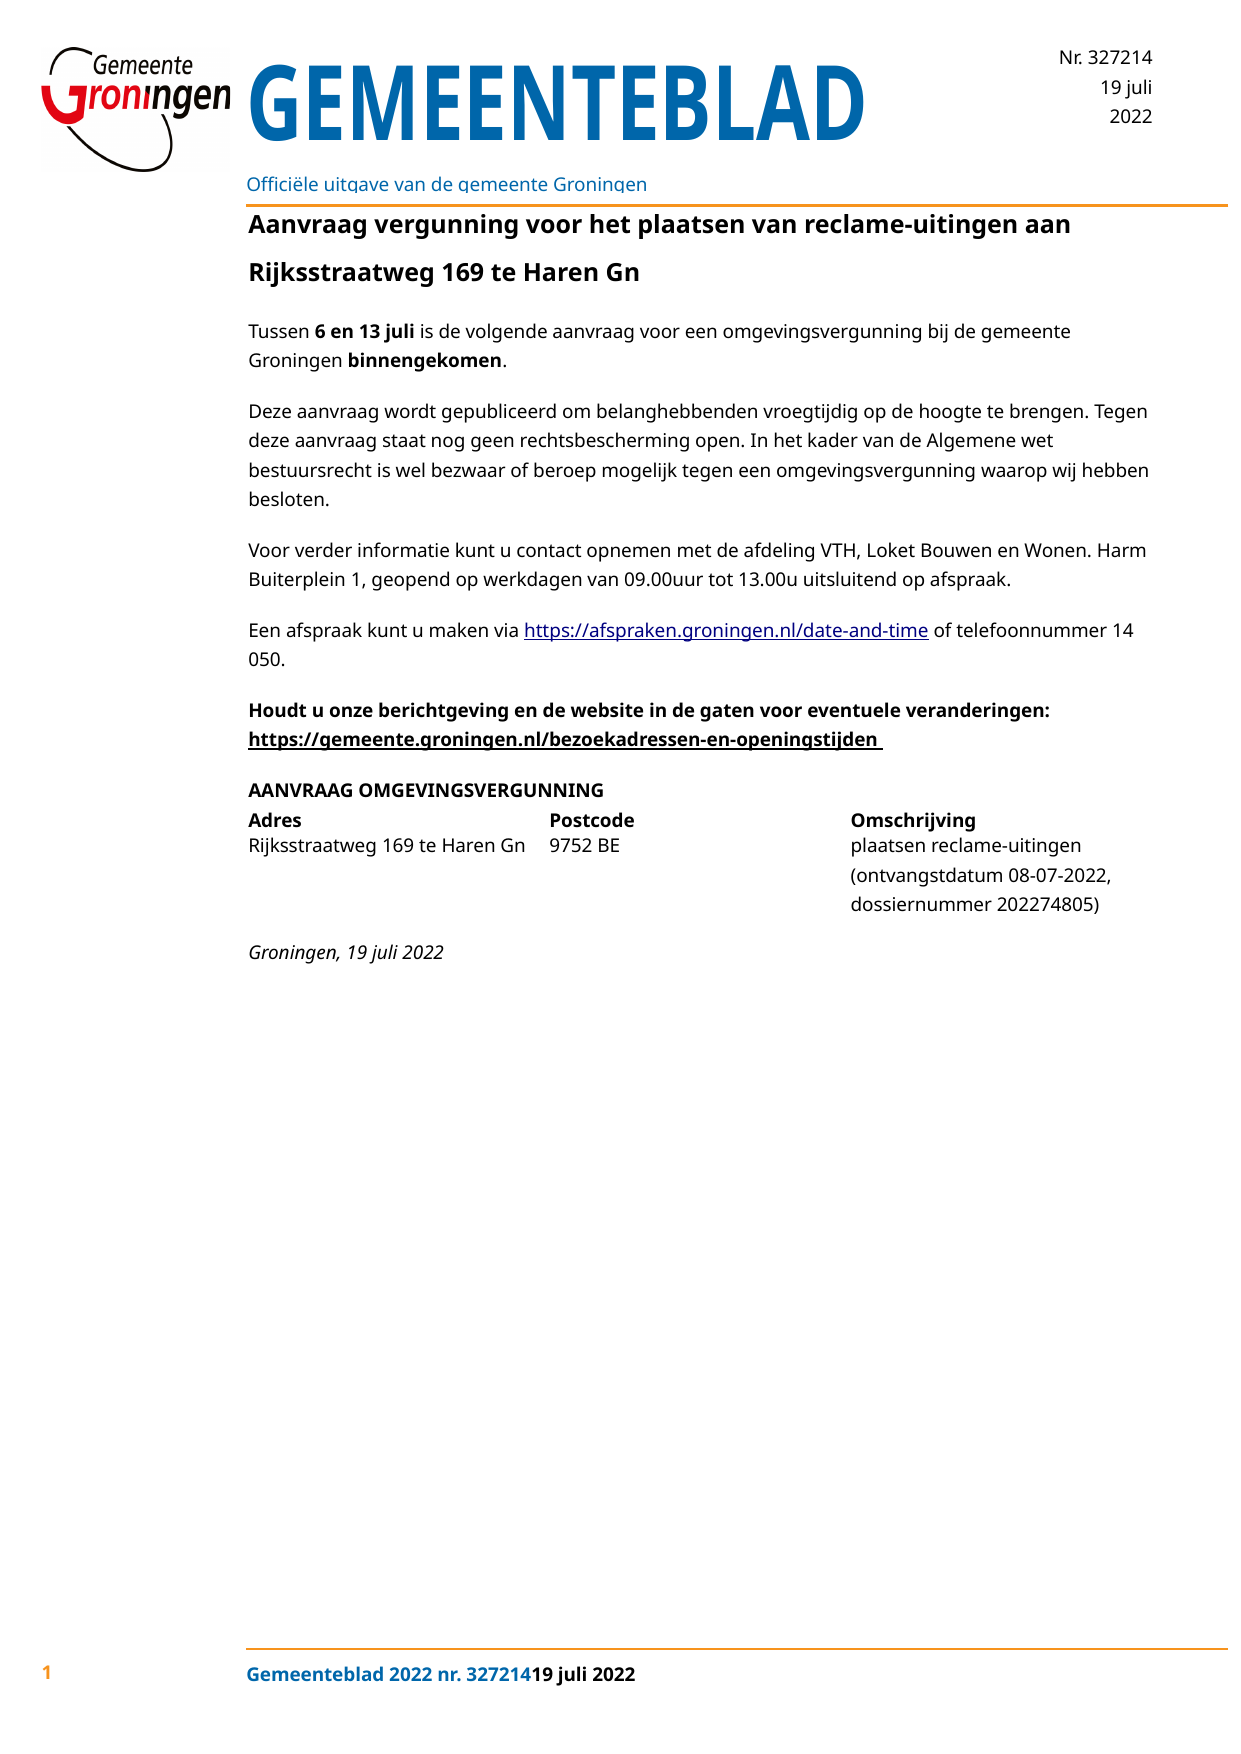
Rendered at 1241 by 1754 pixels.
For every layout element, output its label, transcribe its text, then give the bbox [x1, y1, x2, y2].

table_cell plaatsen reclame-uitingen (ontvangstdatum 08-07-2022, dossiernummer 202274805) [850, 833, 1152, 917]
table_header Omschrijving [850, 807, 1152, 832]
table_cell 9752 BE [549, 833, 850, 917]
table_header Postcode [549, 807, 850, 832]
text Voor verder informatie kunt u contact opnemen met de afdeling VTH, Loket Bouwen en Wonen. Harm Buiterplein 1, geopend op werkdagen van 09.00uur tot 13.00u uitsluitend op afspraak. [248, 537, 1152, 592]
text AANVRAAG OMGEVINGSVERGUNNING [248, 777, 1152, 803]
table_header Adres [248, 807, 549, 832]
table_cell Rijksstraatweg 169 te Haren Gn [248, 833, 549, 917]
text Houdt u onze berichtgeving en de website in de gaten voor eventuele veranderingen: https://gemeente.groningen.nl/bezoekadressen-en-openingstijden [248, 697, 1152, 752]
text Tussen 6 en 13 juli is de volgende aanvraag voor een omgevingsvergunning bij de gemeente Groningen binnengekomen. [248, 318, 1152, 373]
text Een afspraak kunt u maken via https://afspraken.groningen.nl/date-and-time of telefoonnummer 14 050. [248, 617, 1152, 672]
text Aanvraag vergunning voor het plaatsen van reclame-uitingen aan Rijksstraatweg 169 te Haren Gn [248, 207, 1152, 288]
text Deze aanvraag wordt gepubliceerd om belanghebbenden vroegtijdig op de hoogte te brengen. Tegen deze aanvraag staat nog geen rechtsbescherming open. In het kader van de Algemene wet bestuursrecht is wel bezwaar of beroep mogelijk tegen een omgevingsvergunning waarop wij hebben besloten. [248, 398, 1152, 512]
text Groningen, 19 juli 2022 [248, 939, 1152, 964]
picture [41, 47, 231, 172]
